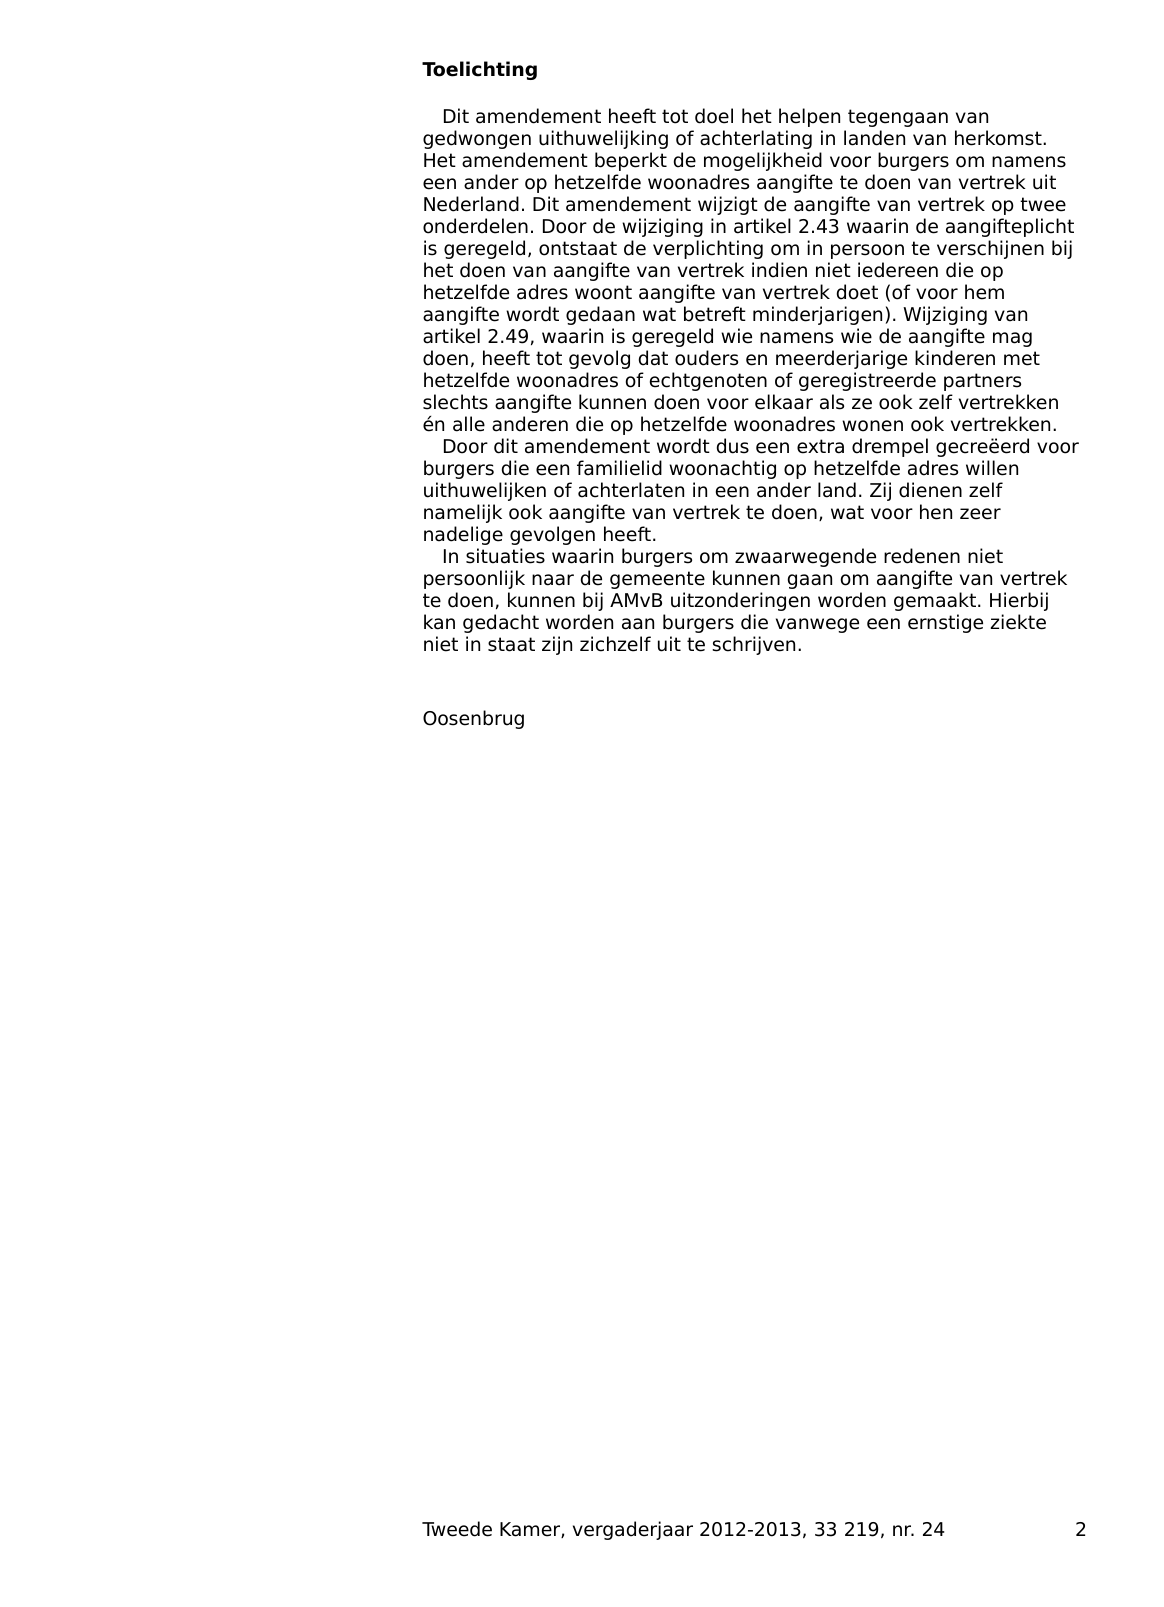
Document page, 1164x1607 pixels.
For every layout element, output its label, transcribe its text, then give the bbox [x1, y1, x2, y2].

subtitle Toelichting [422, 59, 1087, 81]
text In situaties waarin burgers om zwaarwegende redenen niet persoonlijk naar de gemeente kunnen gaan om aangifte van vertrek te doen, kunnen bij AMvB uitzonderingen worden gemaakt. Hierbij kan gedacht worden aan burgers die vanwege een ernstige ziekte niet in staat zijn zichzelf uit te schrijven. [422, 546, 1087, 656]
text Dit amendement heeft tot doel het helpen tegengaan van gedwongen uithuwelijking of achterlating in landen van herkomst. Het amendement beperkt de mogelijkheid voor burgers om namens een ander op hetzelfde woonadres aangifte te doen van vertrek uit Nederland. Dit amendement wijzigt de aangifte van vertrek op twee onderdelen. Door de wijziging in artikel 2.43 waarin de aangifteplicht is geregeld, ontstaat de verplichting om in persoon te verschijnen bij het doen van aangifte van vertrek indien niet iedereen die op hetzelfde adres woont aangifte van vertrek doet (of voor hem aangifte wordt gedaan wat betreft minderjarigen). Wijziging van artikel 2.49, waarin is geregeld wie namens wie de aangifte mag doen, heeft tot gevolg dat ouders en meerderjarige kinderen met hetzelfde woonadres of echtgenoten of geregistreerde partners slechts aangifte kunnen doen voor elkaar als ze ook zelf vertrekken én alle anderen die op hetzelfde woonadres wonen ook vertrekken. [422, 106, 1087, 436]
text Door dit amendement wordt dus een extra drempel gecreëerd voor burgers die een familielid woonachtig op hetzelfde adres willen uithuwelijken of achterlaten in een ander land. Zij dienen zelf namelijk ook aangifte van vertrek te doen, wat voor hen zeer nadelige gevolgen heeft. [422, 436, 1087, 546]
text Oosenbrug [422, 686, 1087, 729]
